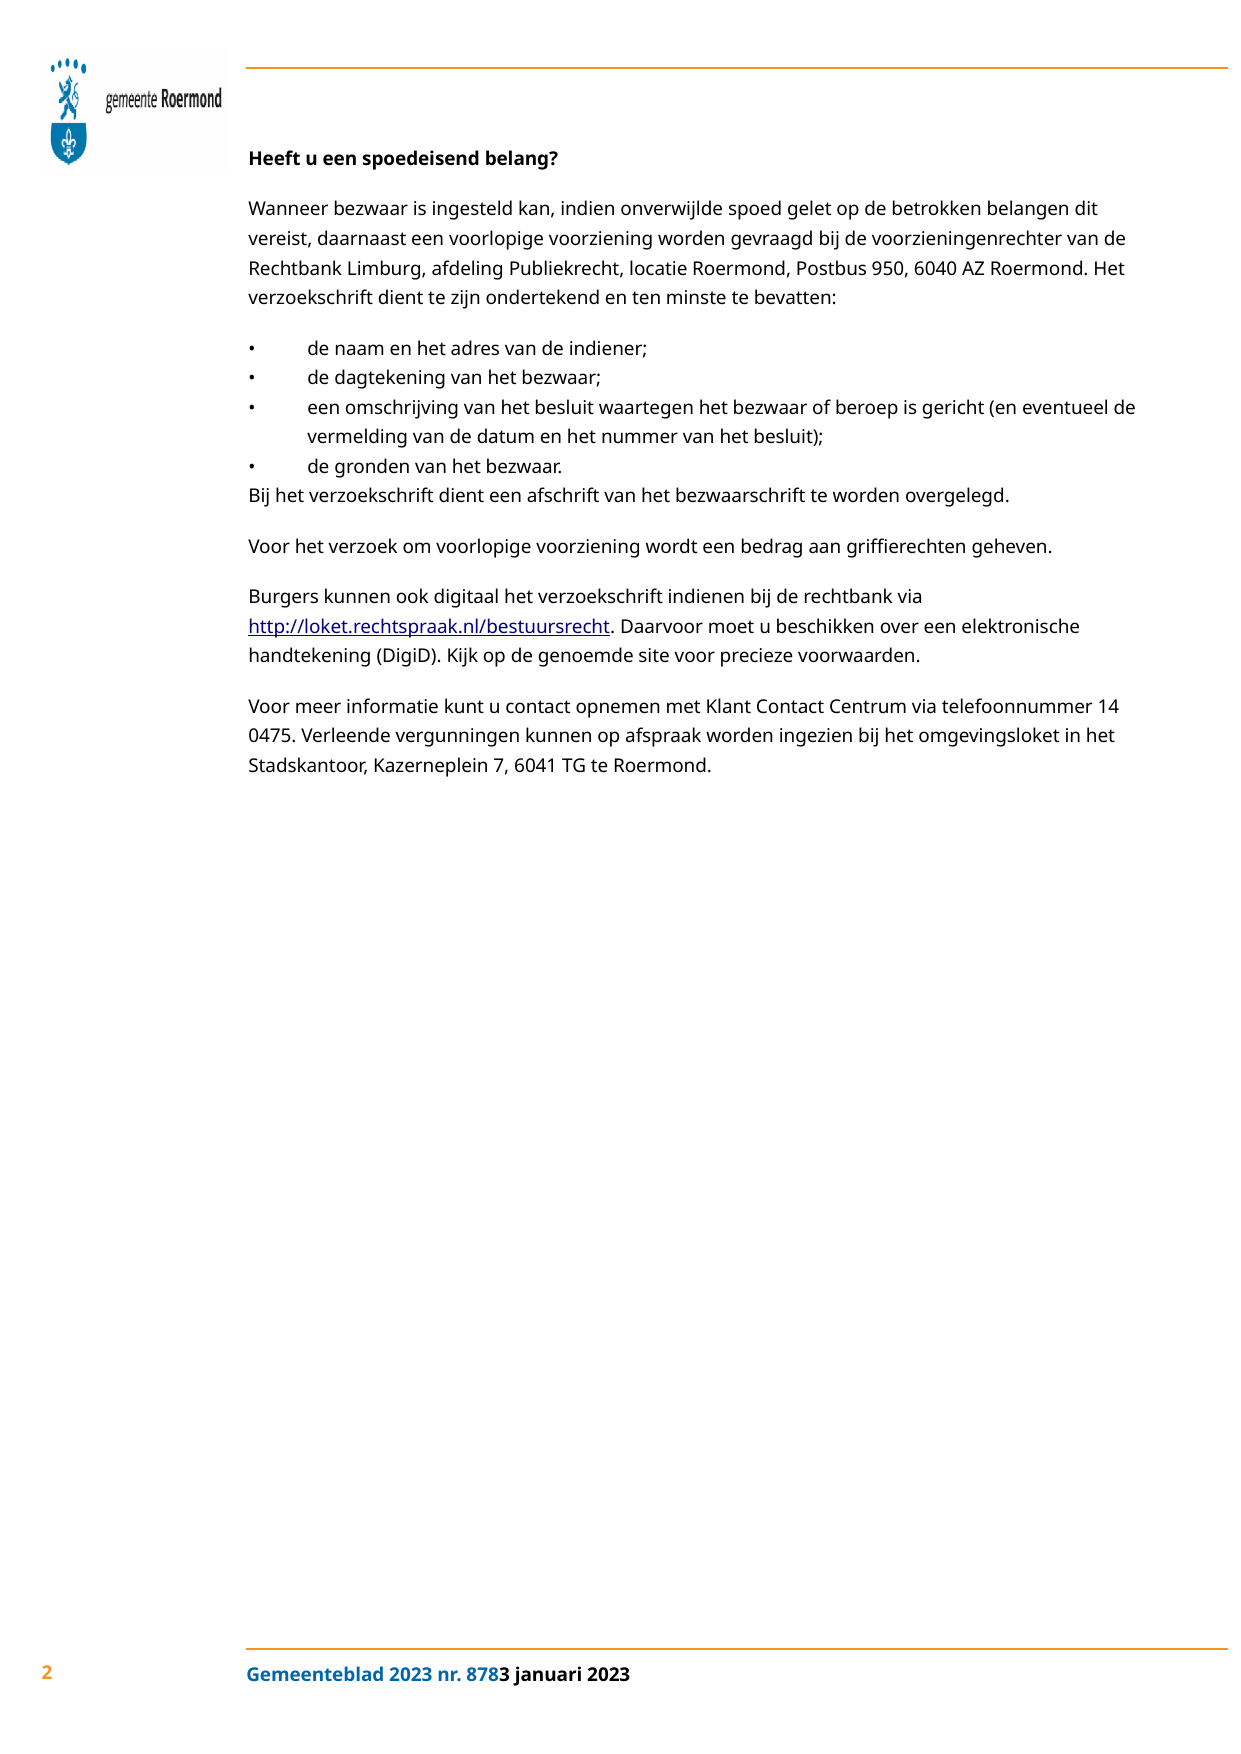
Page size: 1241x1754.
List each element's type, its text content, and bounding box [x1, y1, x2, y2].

picture [41, 47, 231, 172]
list een omschrijving van het besluit waartegen het bezwaar of beroep is gericht (en eventueel de vermelding van de datum en het nummer van het besluit); [248, 394, 1152, 449]
text Heeft u een spoedeisend belang? [248, 145, 1152, 171]
text Voor meer informatie kunt u contact opnemen met Klant Contact Centrum via telefoonnummer 14 0475. Verleende vergunningen kunnen op afspraak worden ingezien bij het omgevingsloket in het Stadskantoor, Kazerneplein 7, 6041 TG te Roermond. [248, 693, 1152, 778]
text Bij het verzoekschrift dient een afschrift van het bezwaarschrift te worden overgelegd. [248, 483, 1152, 508]
text Voor het verzoek om voorlopige voorziening wordt een bedrag aan griffierechten geheven. [248, 533, 1152, 559]
list de dagtekening van het bezwaar; [248, 364, 1152, 390]
text Wanneer bezwaar is ingesteld kan, indien onverwijlde spoed gelet op de betrokken belangen dit vereist, daarnaast een voorlopige voorziening worden gevraagd bij de voorzieningenrechter van de Rechtbank Limburg, afdeling Publiekrecht, locatie Roermond, Postbus 950, 6040 AZ Roermond. Het verzoekschrift dient te zijn ondertekend en ten minste te bevatten: [248, 196, 1152, 310]
text Burgers kunnen ook digitaal het verzoekschrift indienen bij de rechtbank via http://loket.rechtspraak.nl/bestuursrecht. Daarvoor moet u beschikken over een elektronische handtekening (DigiD). Kijk op de genoemde site voor precieze voorwaarden. [248, 583, 1152, 668]
list de gronden van het bezwaar. [248, 453, 1152, 479]
list de naam en het adres van de indiener; [248, 335, 1152, 361]
